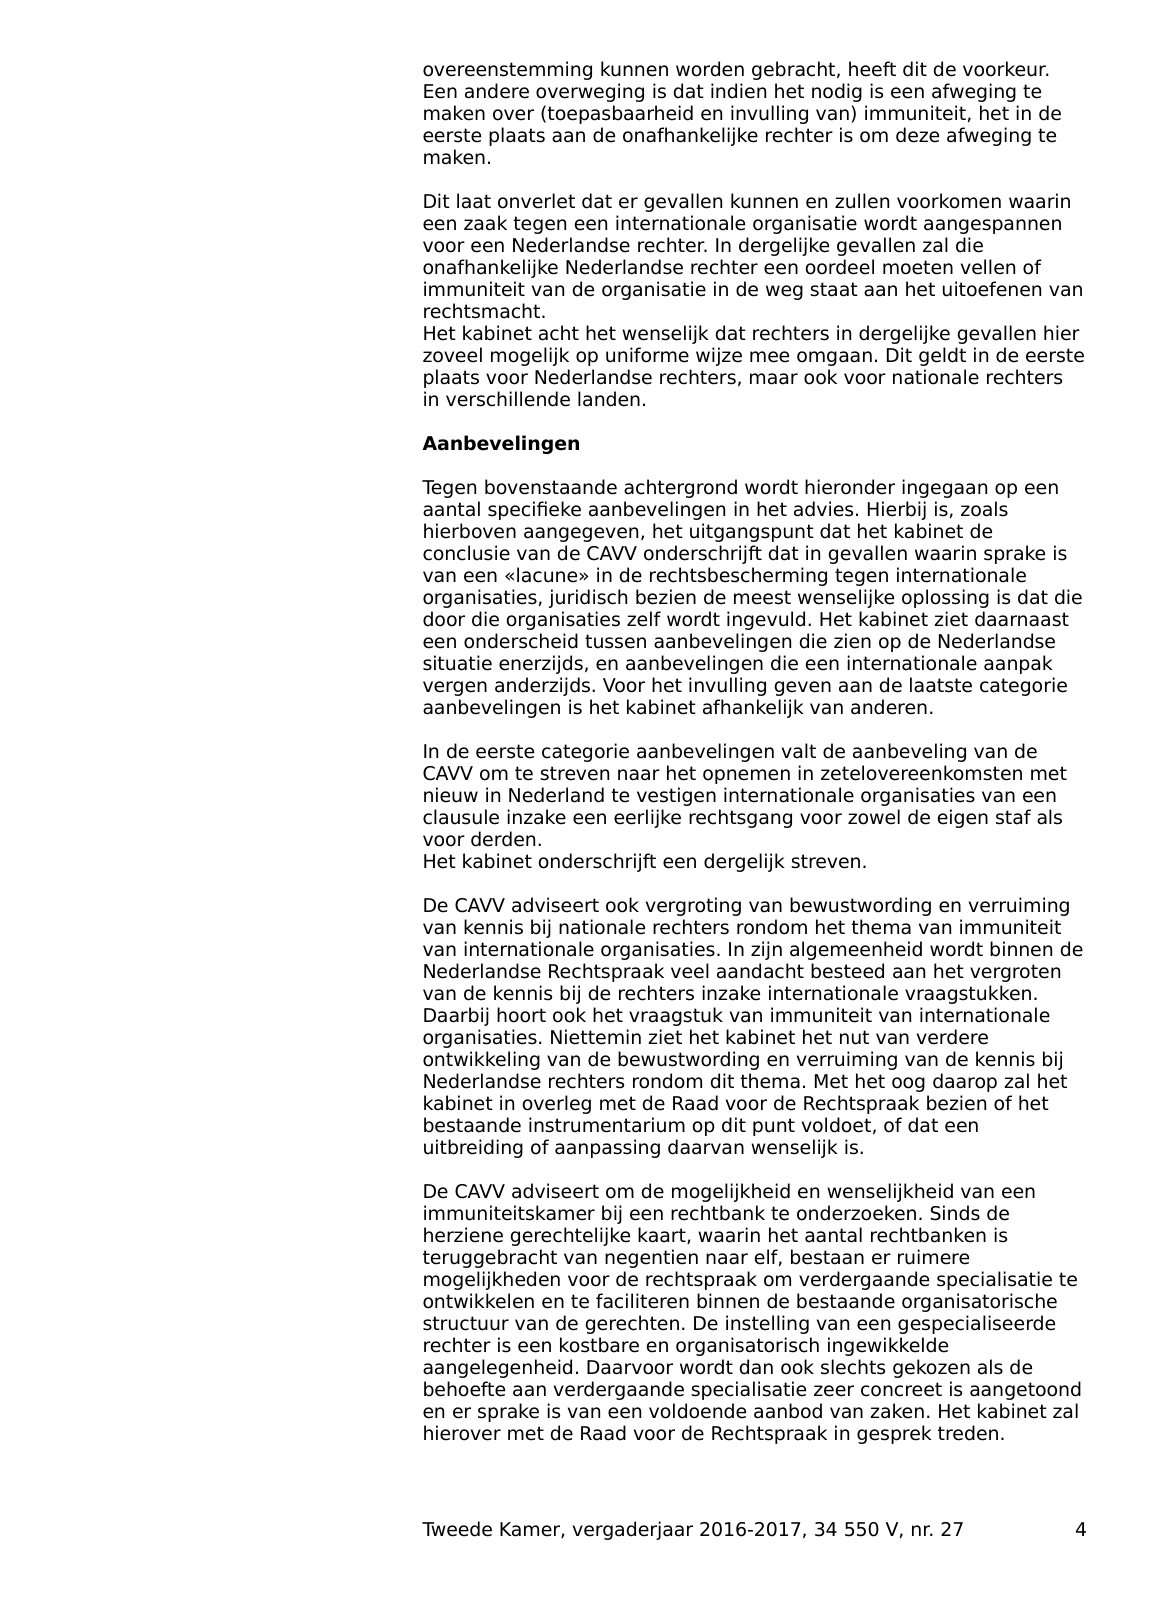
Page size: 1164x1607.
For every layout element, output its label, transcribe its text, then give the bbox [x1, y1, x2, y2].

text Het kabinet acht het wenselijk dat rechters in dergelijke gevallen hier zoveel mogelijk op uniforme wijze mee omgaan. Dit geldt in de eerste plaats voor Nederlandse rechters, maar ook voor nationale rechters in verschillende landen. [422, 323, 1087, 411]
text overeenstemming kunnen worden gebracht, heeft dit de voorkeur. Een andere overweging is dat indien het nodig is een afweging te maken over (toepasbaarheid en invulling van) immuniteit, het in de eerste plaats aan de onafhankelijke rechter is om deze afweging te maken. [422, 59, 1087, 169]
text Tegen bovenstaande achtergrond wordt hieronder ingegaan op een aantal specifieke aanbevelingen in het advies. Hierbij is, zoals hierboven aangegeven, het uitgangspunt dat het kabinet de conclusie van de CAVV onderschrijft dat in gevallen waarin sprake is van een «lacune» in de rechtsbescherming tegen internationale organisaties, juridisch bezien de meest wenselijke oplossing is dat die door die organisaties zelf wordt ingevuld. Het kabinet ziet daarnaast een onderscheid tussen aanbevelingen die zien op de Nederlandse situatie enerzijds, en aanbevelingen die een internationale aanpak vergen anderzijds. Voor het invulling geven aan de laatste categorie aanbevelingen is het kabinet afhankelijk van anderen. [422, 477, 1087, 719]
text Dit laat onverlet dat er gevallen kunnen en zullen voorkomen waarin een zaak tegen een internationale organisatie wordt aangespannen voor een Nederlandse rechter. In dergelijke gevallen zal die onafhankelijke Nederlandse rechter een oordeel moeten vellen of immuniteit van de organisatie in de weg staat aan het uitoefenen van rechtsmacht. [422, 191, 1087, 323]
subtitle Aanbevelingen [422, 433, 1087, 455]
text De CAVV adviseert ook vergroting van bewustwording en verruiming van kennis bij nationale rechters rondom het thema van immuniteit van internationale organisaties. In zijn algemeenheid wordt binnen de Nederlandse Rechtspraak veel aandacht besteed aan het vergroten van de kennis bij de rechters inzake internationale vraagstukken. Daarbij hoort ook het vraagstuk van immuniteit van internationale organisaties. Niettemin ziet het kabinet het nut van verdere ontwikkeling van de bewustwording en verruiming van de kennis bij Nederlandse rechters rondom dit thema. Met het oog daarop zal het kabinet in overleg met de Raad voor de Rechtspraak bezien of het bestaande instrumentarium op dit punt voldoet, of dat een uitbreiding of aanpassing daarvan wenselijk is. [422, 895, 1087, 1159]
text In de eerste categorie aanbevelingen valt de aanbeveling van de CAVV om te streven naar het opnemen in zetelovereenkomsten met nieuw in Nederland te vestigen internationale organisaties van een clausule inzake een eerlijke rechtsgang voor zowel de eigen staf als voor derden. [422, 741, 1087, 851]
text De CAVV adviseert om de mogelijkheid en wenselijkheid van een immuniteitskamer bij een rechtbank te onderzoeken. Sinds de herziene gerechtelijke kaart, waarin het aantal rechtbanken is teruggebracht van negentien naar elf, bestaan er ruimere mogelijkheden voor de rechtspraak om verdergaande specialisatie te ontwikkelen en te faciliteren binnen de bestaande organisatorische structuur van de gerechten. De instelling van een gespecialiseerde rechter is een kostbare en organisatorisch ingewikkelde aangelegenheid. Daarvoor wordt dan ook slechts gekozen als de behoefte aan verdergaande specialisatie zeer concreet is aangetoond en er sprake is van een voldoende aanbod van zaken. Het kabinet zal hierover met de Raad voor de Rechtspraak in gesprek treden. [422, 1181, 1087, 1445]
text Het kabinet onderschrijft een dergelijk streven. [422, 851, 1087, 873]
